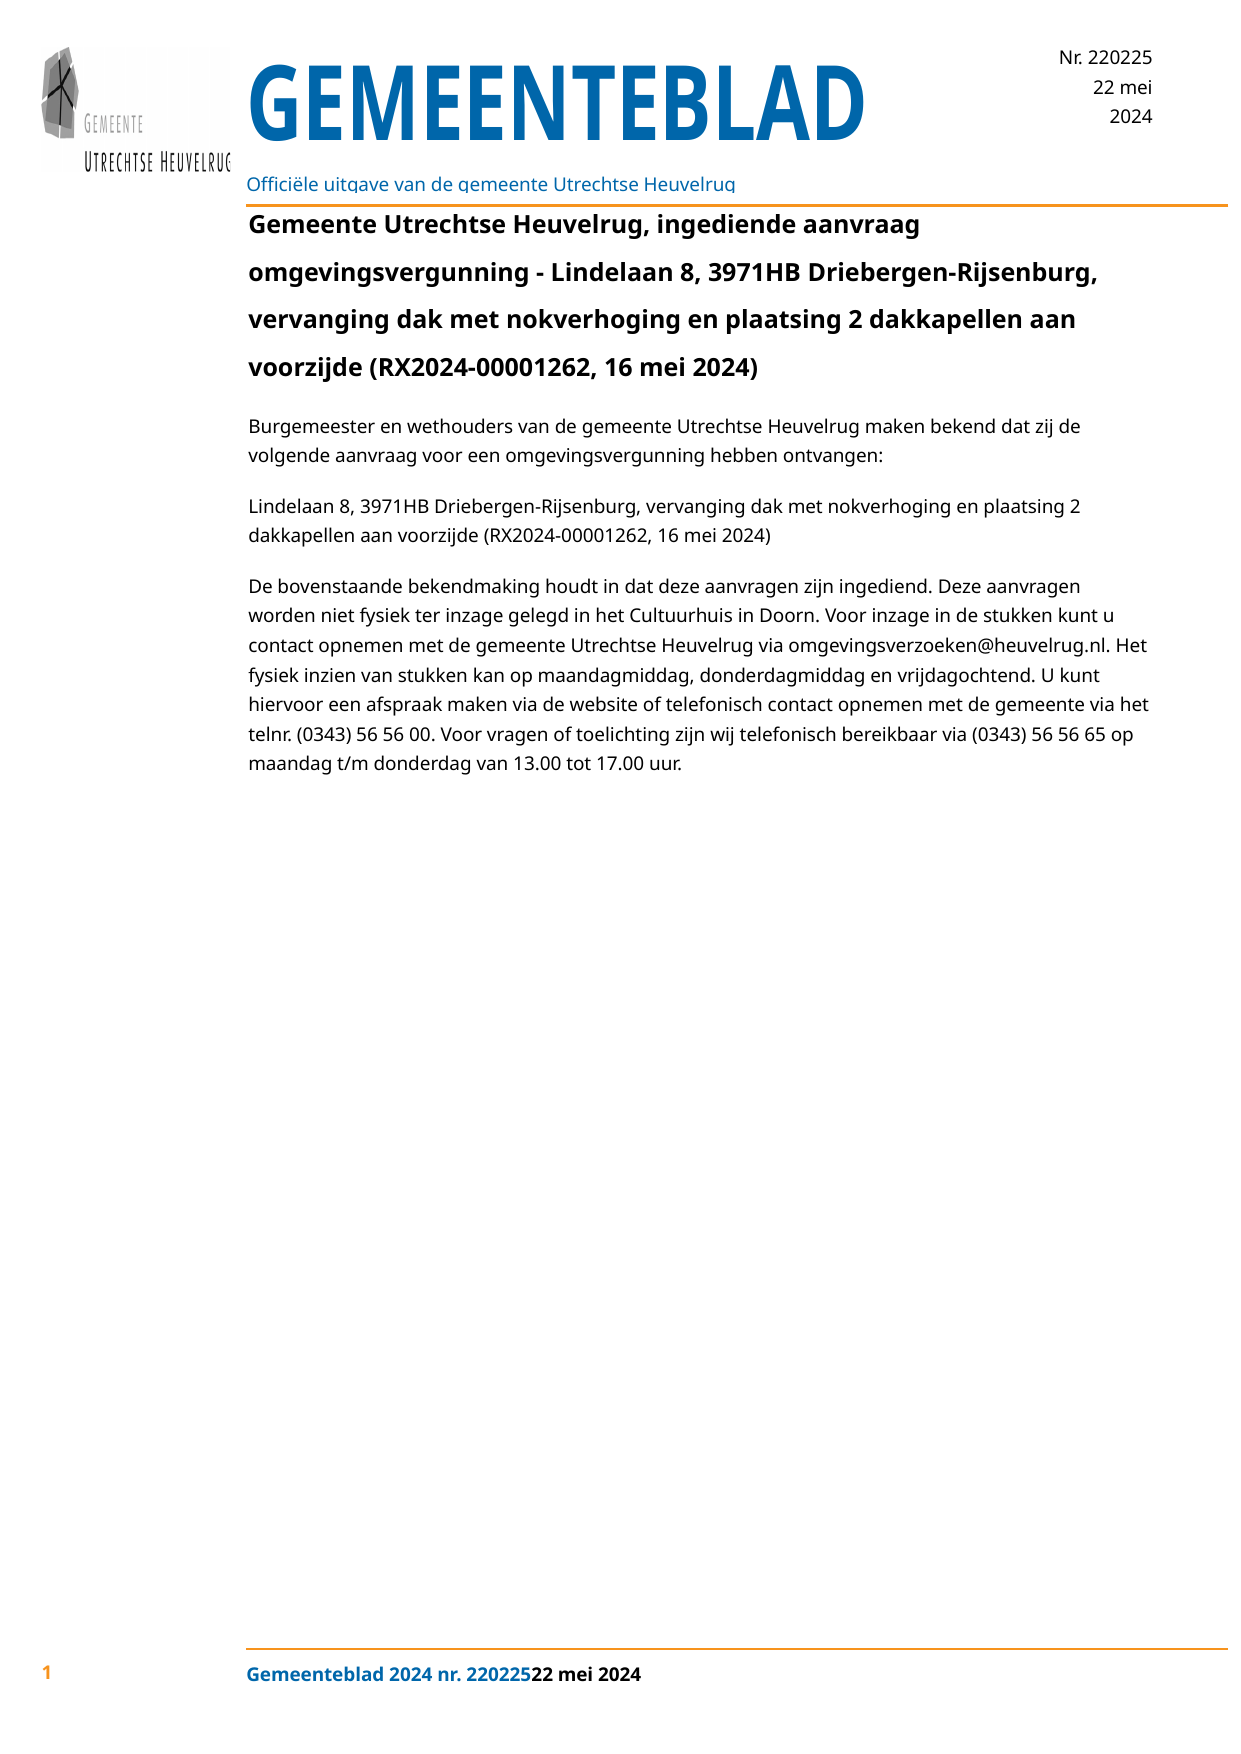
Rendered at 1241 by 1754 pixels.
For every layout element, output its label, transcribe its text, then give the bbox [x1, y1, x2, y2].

text De bovenstaande bekendmaking houdt in dat deze aanvragen zijn ingediend. Deze aanvragen worden niet fysiek ter inzage gelegd in het Cultuurhuis in Doorn. Voor inzage in de stukken kunt u contact opnemen met de gemeente Utrechtse Heuvelrug via omgevingsverzoeken@heuvelrug.nl. Het fysiek inzien van stukken kan op maandagmiddag, donderdagmiddag en vrijdagochtend. U kunt hiervoor een afspraak maken via de website of telefonisch contact opnemen met de gemeente via het telnr. (0343) 56 56 00. Voor vragen of toelichting zijn wij telefonisch bereikbaar via (0343) 56 56 65 op maandag t/m donderdag van 13.00 tot 17.00 uur. [248, 573, 1152, 776]
text Gemeente Utrechtse Heuvelrug, ingediende aanvraag omgevingsvergunning - Lindelaan 8, 3971HB Driebergen-Rijsenburg, vervanging dak met nokverhoging en plaatsing 2 dakkapellen aan voorzijde (RX2024-00001262, 16 mei 2024) [248, 207, 1152, 384]
text Burgemeester en wethouders van de gemeente Utrechtse Heuvelrug maken bekend dat zij de volgende aanvraag voor een omgevingsvergunning hebben ontvangen: [248, 413, 1152, 468]
text Lindelaan 8, 3971HB Driebergen-Rijsenburg, vervanging dak met nokverhoging en plaatsing 2 dakkapellen aan voorzijde (RX2024-00001262, 16 mei 2024) [248, 493, 1152, 548]
picture [41, 47, 231, 172]
